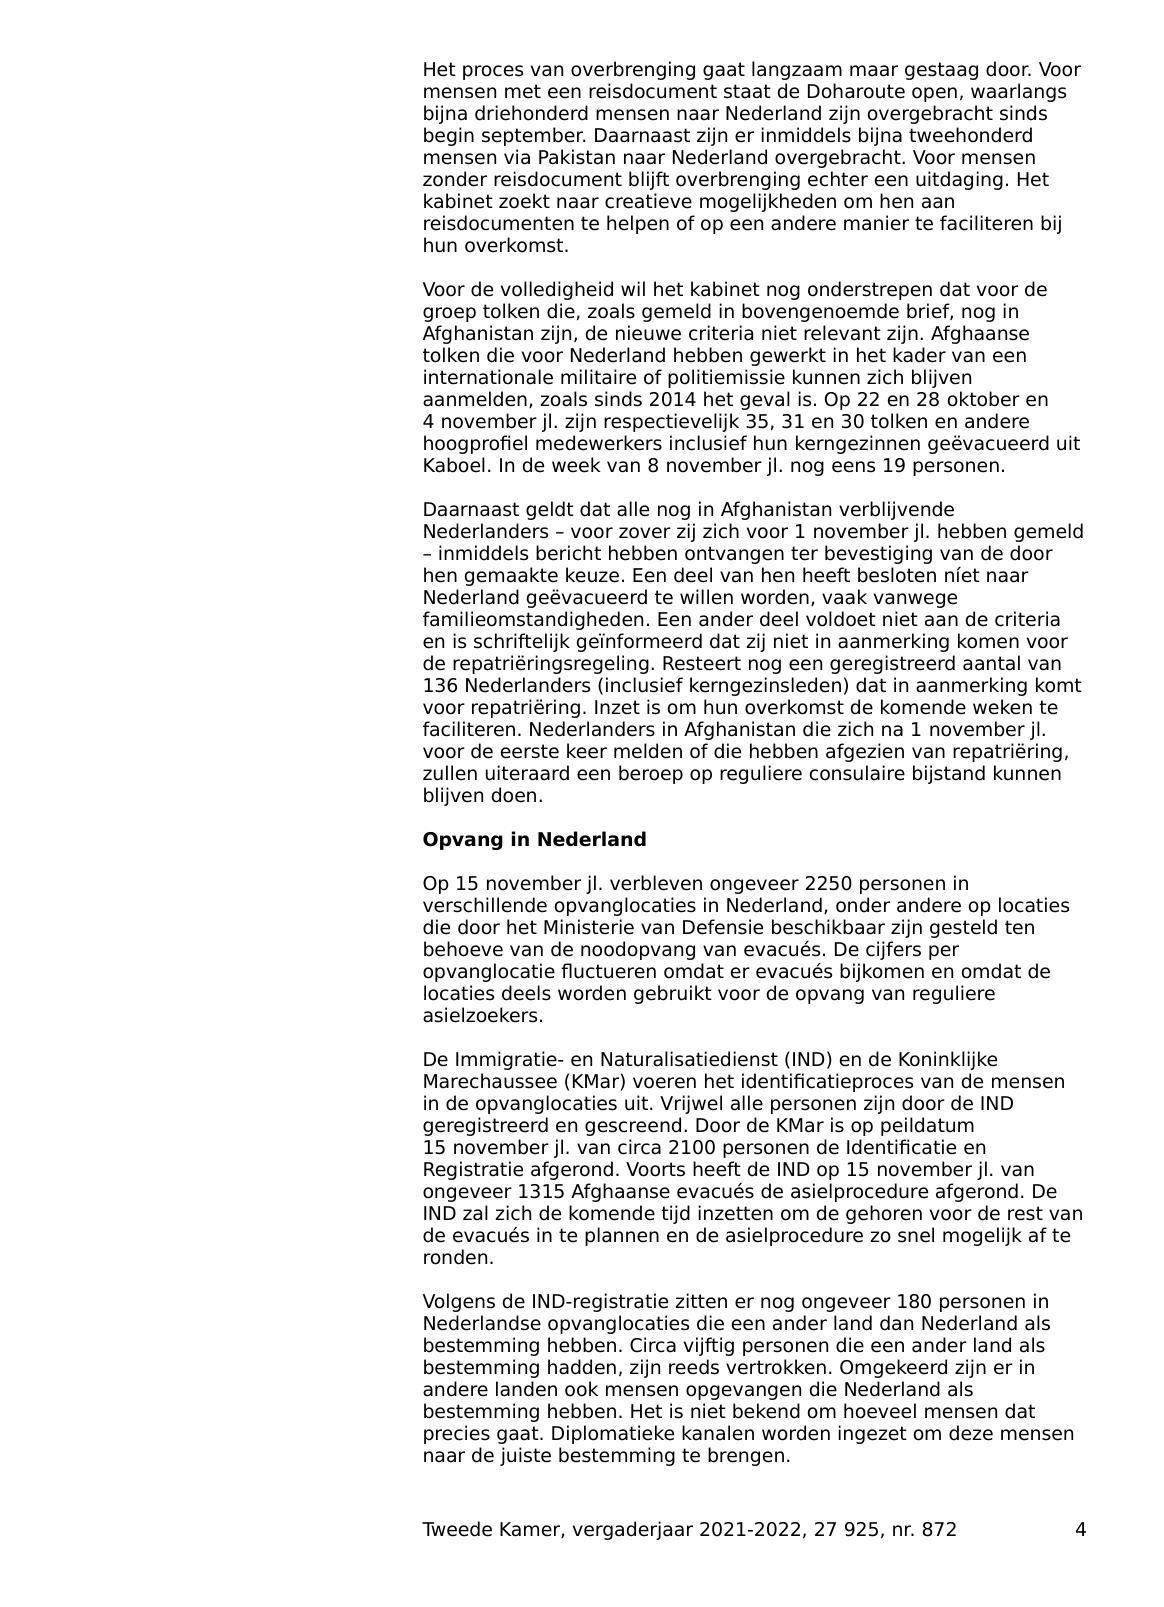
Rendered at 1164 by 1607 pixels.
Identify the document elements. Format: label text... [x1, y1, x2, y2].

text Het proces van overbrenging gaat langzaam maar gestaag door. Voor mensen met een reisdocument staat de Doharoute open, waarlangs bijna driehonderd mensen naar Nederland zijn overgebracht sinds begin september. Daarnaast zijn er inmiddels bijna tweehonderd mensen via Pakistan naar Nederland overgebracht. Voor mensen zonder reisdocument blijft overbrenging echter een uitdaging. Het kabinet zoekt naar creatieve mogelijkheden om hen aan reisdocumenten te helpen of op een andere manier te faciliteren bij hun overkomst. [422, 59, 1087, 257]
text Voor de volledigheid wil het kabinet nog onderstrepen dat voor de groep tolken die, zoals gemeld in bovengenoemde brief, nog in Afghanistan zijn, de nieuwe criteria niet relevant zijn. Afghaanse tolken die voor Nederland hebben gewerkt in het kader van een internationale militaire of politiemissie kunnen zich blijven aanmelden, zoals sinds 2014 het geval is. Op 22 en 28 oktober en 4 november jl. zijn respectievelijk 35, 31 en 30 tolken en andere hoogprofiel medewerkers inclusief hun kerngezinnen geëvacueerd uit Kaboel. In de week van 8 november jl. nog eens 19 personen. [422, 279, 1087, 477]
text De Immigratie- en Naturalisatiedienst (IND) en de Koninklijke Marechaussee (KMar) voeren het identificatieproces van de mensen in de opvanglocaties uit. Vrijwel alle personen zijn door de IND geregistreerd en gescreend. Door de KMar is op peildatum 15 november jl. van circa 2100 personen de Identificatie en Registratie afgerond. Voorts heeft de IND op 15 november jl. van ongeveer 1315 Afghaanse evacués de asielprocedure afgerond. De IND zal zich de komende tijd inzetten om de gehoren voor de rest van de evacués in te plannen en de asielprocedure zo snel mogelijk af te ronden. [422, 1049, 1087, 1269]
text Op 15 november jl. verbleven ongeveer 2250 personen in verschillende opvanglocaties in Nederland, onder andere op locaties die door het Ministerie van Defensie beschikbaar zijn gesteld ten behoeve van de noodopvang van evacués. De cijfers per opvanglocatie fluctueren omdat er evacués bijkomen en omdat de locaties deels worden gebruikt voor de opvang van reguliere asielzoekers. [422, 873, 1087, 1027]
text Volgens de IND-registratie zitten er nog ongeveer 180 personen in Nederlandse opvanglocaties die een ander land dan Nederland als bestemming hebben. Circa vijftig personen die een ander land als bestemming hadden, zijn reeds vertrokken. Omgekeerd zijn er in andere landen ook mensen opgevangen die Nederland als bestemming hebben. Het is niet bekend om hoeveel mensen dat precies gaat. Diplomatieke kanalen worden ingezet om deze mensen naar de juiste bestemming te brengen. [422, 1291, 1087, 1467]
subtitle Opvang in Nederland [422, 829, 1087, 851]
text Daarnaast geldt dat alle nog in Afghanistan verblijvende Nederlanders – voor zover zij zich voor 1 november jl. hebben gemeld – inmiddels bericht hebben ontvangen ter bevestiging van de door hen gemaakte keuze. Een deel van hen heeft besloten níet naar Nederland geëvacueerd te willen worden, vaak vanwege familieomstandigheden. Een ander deel voldoet niet aan de criteria en is schriftelijk geïnformeerd dat zij niet in aanmerking komen voor de repatriëringsregeling. Resteert nog een geregistreerd aantal van 136 Nederlanders (inclusief kerngezinsleden) dat in aanmerking komt voor repatriëring. Inzet is om hun overkomst de komende weken te faciliteren. Nederlanders in Afghanistan die zich na 1 november jl. voor de eerste keer melden of die hebben afgezien van repatriëring, zullen uiteraard een beroep op reguliere consulaire bijstand kunnen blijven doen. [422, 499, 1087, 807]
